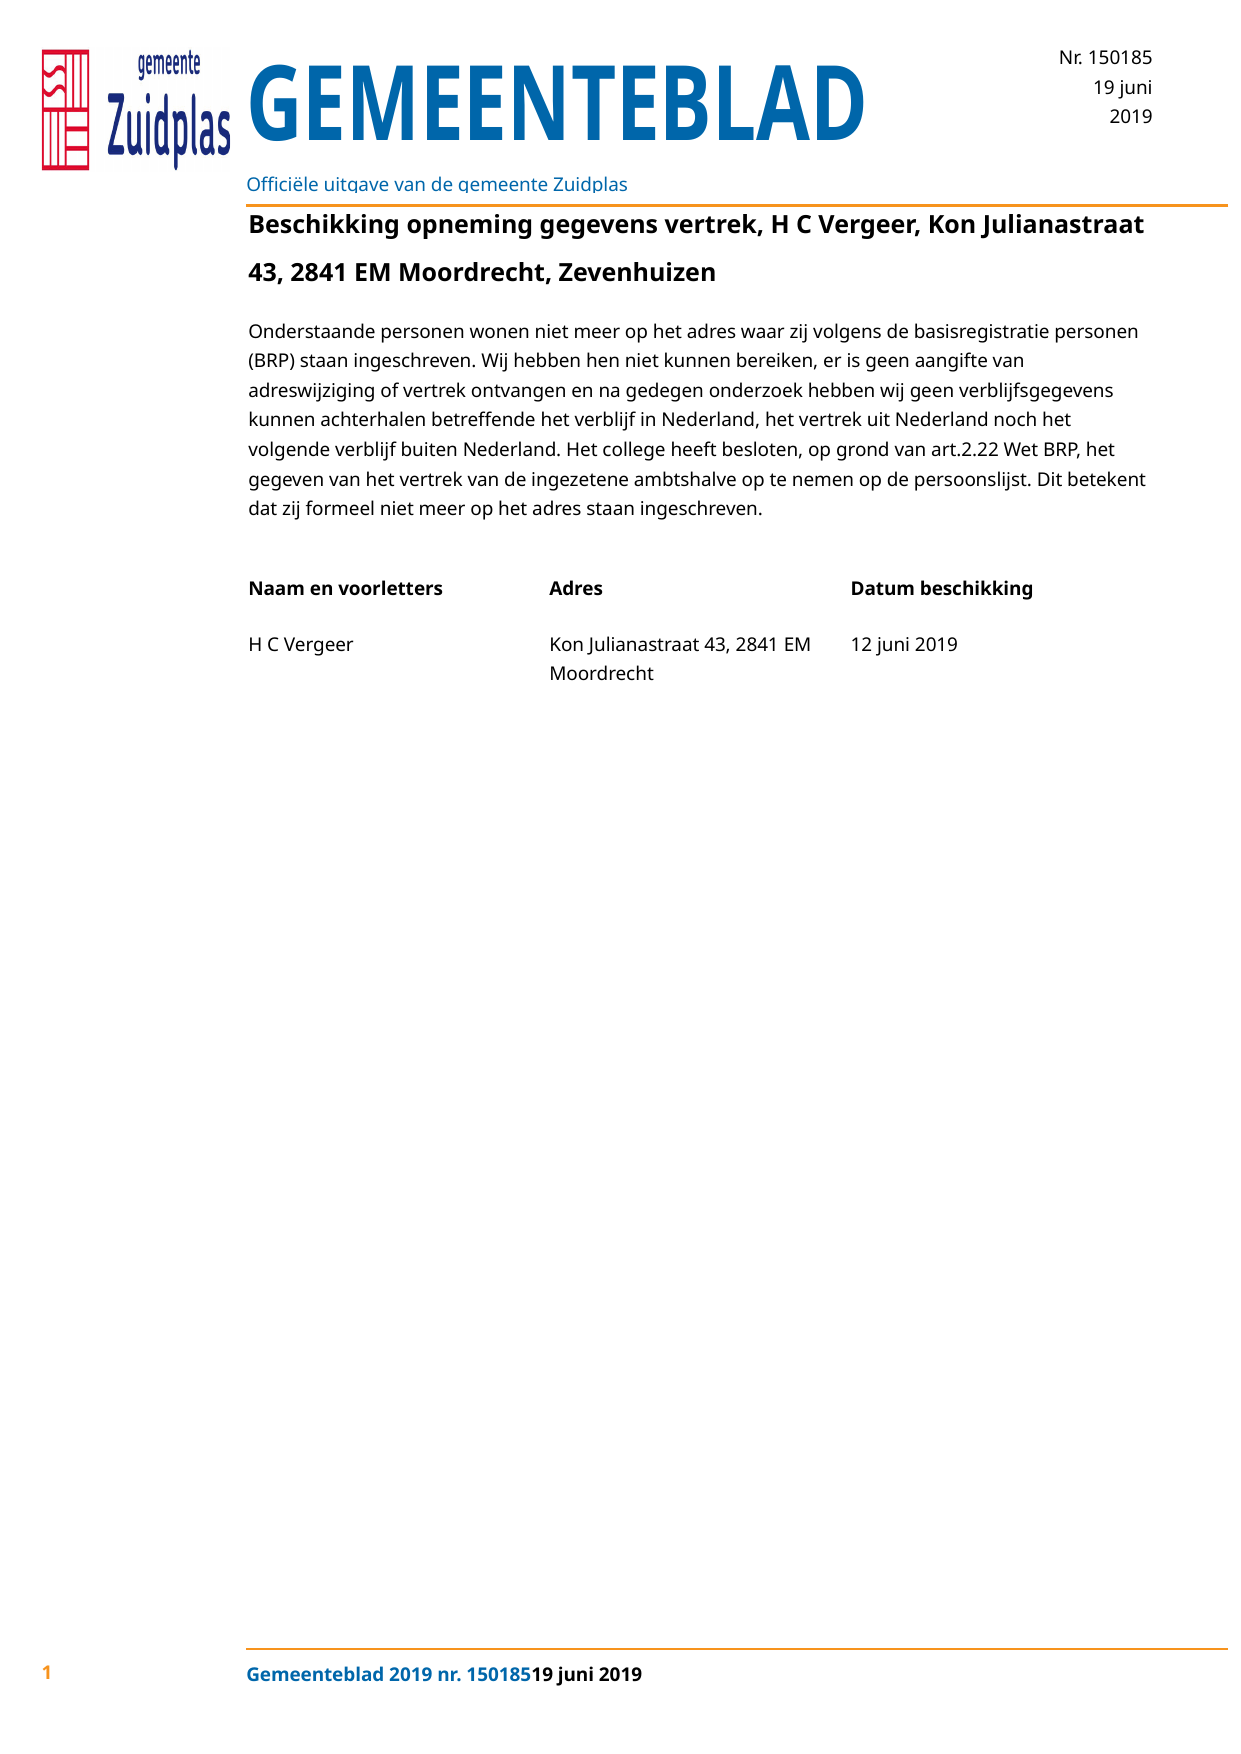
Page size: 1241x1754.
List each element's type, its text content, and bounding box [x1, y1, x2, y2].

table_header Adres [549, 576, 850, 631]
text Onderstaande personen wonen niet meer op het adres waar zij volgens de basisregistratie personen (BRP) staan ingeschreven. Wij hebben hen niet kunnen bereiken, er is geen aangifte van adreswijziging of vertrek ontvangen en na gedegen onderzoek hebben wij geen verblijfsgegevens kunnen achterhalen betreffende het verblijf in Nederland, het vertrek uit Nederland noch het volgende verblijf buiten Nederland. Het college heeft besloten, op grond van art.2.22 Wet BRP, het gegeven van het vertrek van de ingezetene ambtshalve op te nemen op de persoonslijst. Dit betekent dat zij formeel niet meer op het adres staan ingeschreven. [248, 318, 1152, 521]
table_header Naam en voorletters [248, 576, 549, 631]
table_cell Kon Julianastraat 43, 2841 EM Moordrecht [549, 631, 850, 686]
text Beschikking opneming gegevens vertrek, H C Vergeer, Kon Julianastraat 43, 2841 EM Moordrecht, Zevenhuizen [248, 207, 1152, 288]
table_cell 12 juni 2019 [850, 631, 1152, 686]
picture [41, 47, 231, 172]
table_cell H C Vergeer [248, 631, 549, 686]
table_header Datum beschikking [850, 576, 1152, 631]
